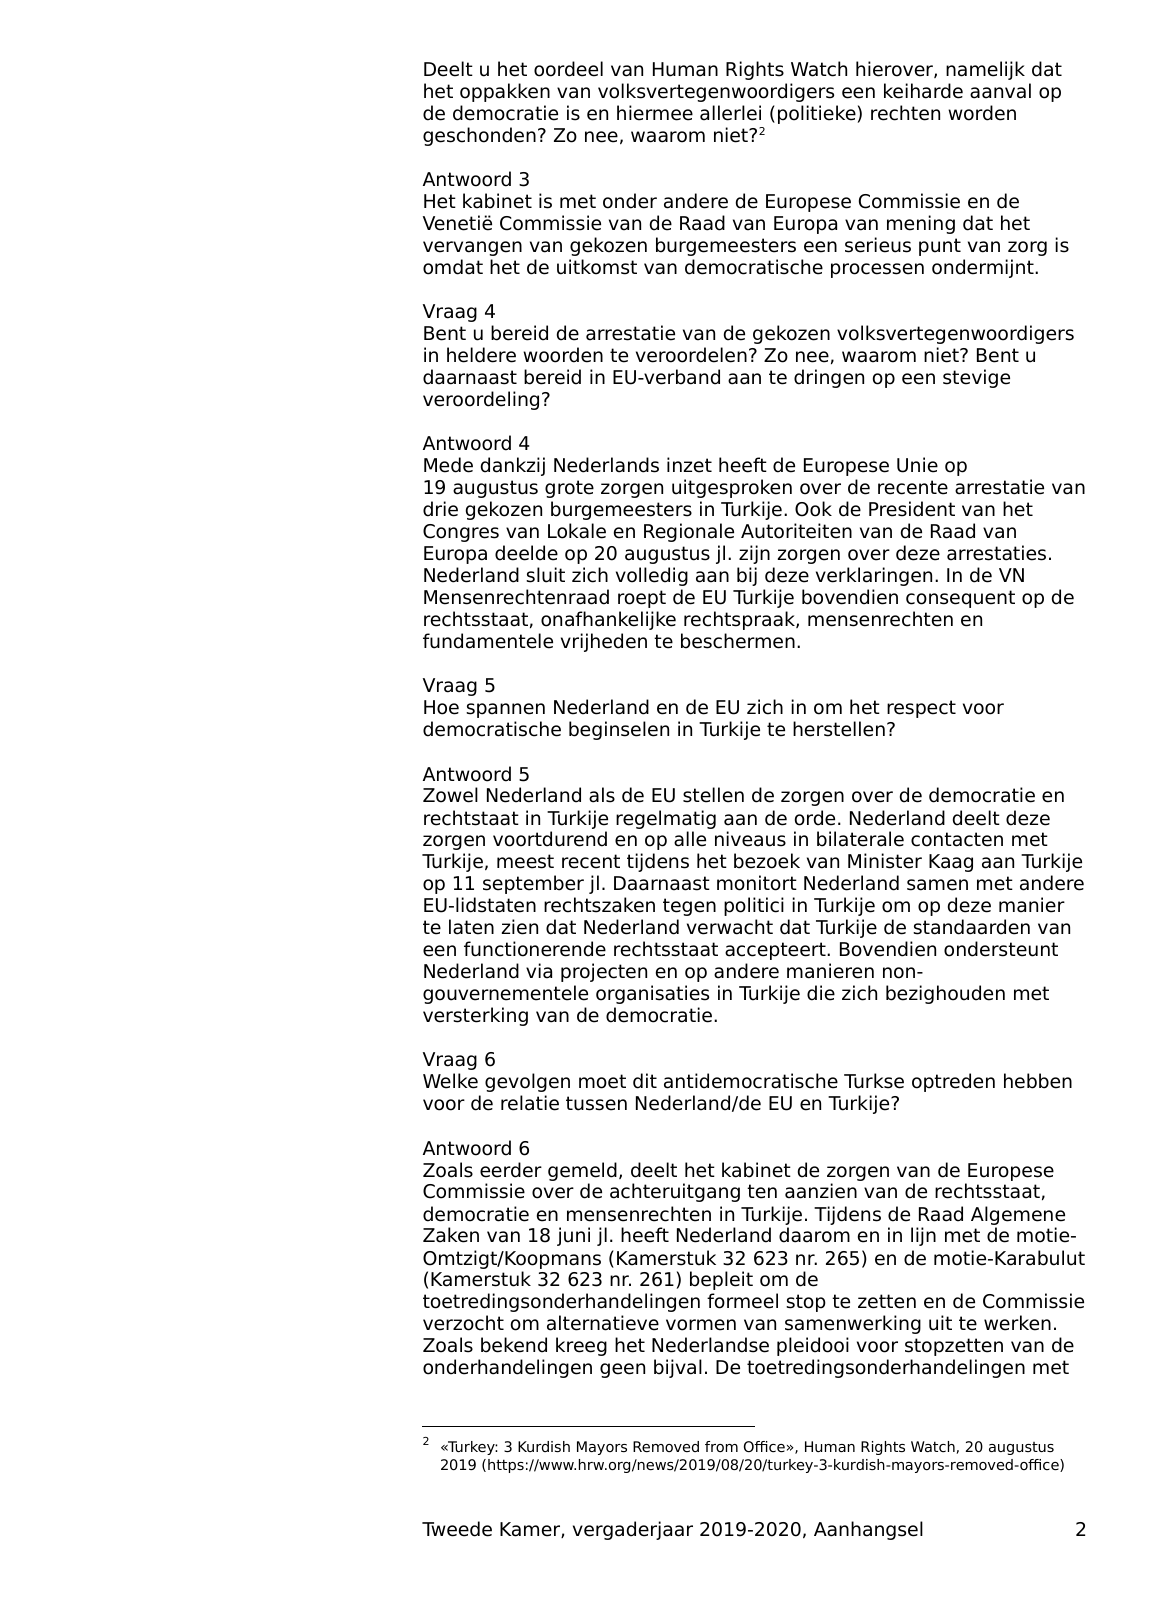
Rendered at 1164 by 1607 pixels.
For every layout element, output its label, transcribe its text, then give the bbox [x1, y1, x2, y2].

text Mede dankzij Nederlands inzet heeft de Europese Unie op 19 augustus grote zorgen uitgesproken over de recente arrestatie van drie gekozen burgemeesters in Turkije. Ook de President van het Congres van Lokale en Regionale Autoriteiten van de Raad van Europa deelde op 20 augustus jl. zijn zorgen over deze arrestaties. Nederland sluit zich volledig aan bij deze verklaringen. In de VN Mensenrechtenraad roept de EU Turkije bovendien consequent op de rechtsstaat, onafhankelijke rechtspraak, mensenrechten en fundamentele vrijheden te beschermen. [422, 455, 1087, 653]
text Bent u bereid de arrestatie van de gekozen volksvertegenwoordigers in heldere woorden te veroordelen? Zo nee, waarom niet? Bent u daarnaast bereid in EU-verband aan te dringen op een stevige veroordeling? [422, 323, 1087, 411]
text Het kabinet is met onder andere de Europese Commissie en de Venetië Commissie van de Raad van Europa van mening dat het vervangen van gekozen burgemeesters een serieus punt van zorg is omdat het de uitkomst van democratische processen ondermijnt. [422, 191, 1087, 279]
text Antwoord 5 [422, 763, 1087, 785]
text Welke gevolgen moet dit antidemocratische Turkse optreden hebben voor de relatie tussen Nederland/de EU en Turkije? [422, 1071, 1087, 1115]
text Vraag 4 [422, 301, 1087, 323]
text Vraag 6 [422, 1049, 1087, 1071]
text Antwoord 6 [422, 1137, 1087, 1159]
text Hoe spannen Nederland en de EU zich in om het respect voor democratische beginselen in Turkije te herstellen? [422, 697, 1087, 741]
text «Turkey: 3 Kurdish Mayors Removed from Office», Human Rights Watch, 20 augustus 2019 (https://www.hrw.org/news/2019/08/20/turkey-3-kurdish-mayors-removed-office) [422, 1435, 1087, 1474]
text Zoals eerder gemeld, deelt het kabinet de zorgen van de Europese Commissie over de achteruitgang ten aanzien van de rechtsstaat, democratie en mensenrechten in Turkije. Tijdens de Raad Algemene Zaken van 18 juni jl. heeft Nederland daarom en in lijn met de motie-Omtzigt/Koopmans (Kamerstuk 32 623 nr. 265) en de motie-Karabulut (Kamerstuk 32 623 nr. 261) bepleit om de toetredingsonderhandelingen formeel stop te zetten en de Commissie verzocht om alternatieve vormen van samenwerking uit te werken. Zoals bekend kreeg het Nederlandse pleidooi voor stopzetten van de onderhandelingen geen bijval. De toetredingsonderhandelingen met [422, 1159, 1087, 1379]
text Zowel Nederland als de EU stellen de zorgen over de democratie en rechtstaat in Turkije regelmatig aan de orde. Nederland deelt deze zorgen voortdurend en op alle niveaus in bilaterale contacten met Turkije, meest recent tijdens het bezoek van Minister Kaag aan Turkije op 11 september jl. Daarnaast monitort Nederland samen met andere EU-lidstaten rechtszaken tegen politici in Turkije om op deze manier te laten zien dat Nederland verwacht dat Turkije de standaarden van een functionerende rechtsstaat accepteert. Bovendien ondersteunt Nederland via projecten en op andere manieren non-gouvernementele organisaties in Turkije die zich bezighouden met versterking van de democratie. [422, 785, 1087, 1027]
text Deelt u het oordeel van Human Rights Watch hierover, namelijk dat het oppakken van volksvertegenwoordigers een keiharde aanval op de democratie is en hiermee allerlei (politieke) rechten worden geschonden? Zo nee, waarom niet? [422, 59, 1087, 147]
text Vraag 5 [422, 675, 1087, 697]
text Antwoord 3 [422, 169, 1087, 191]
text Antwoord 4 [422, 433, 1087, 455]
